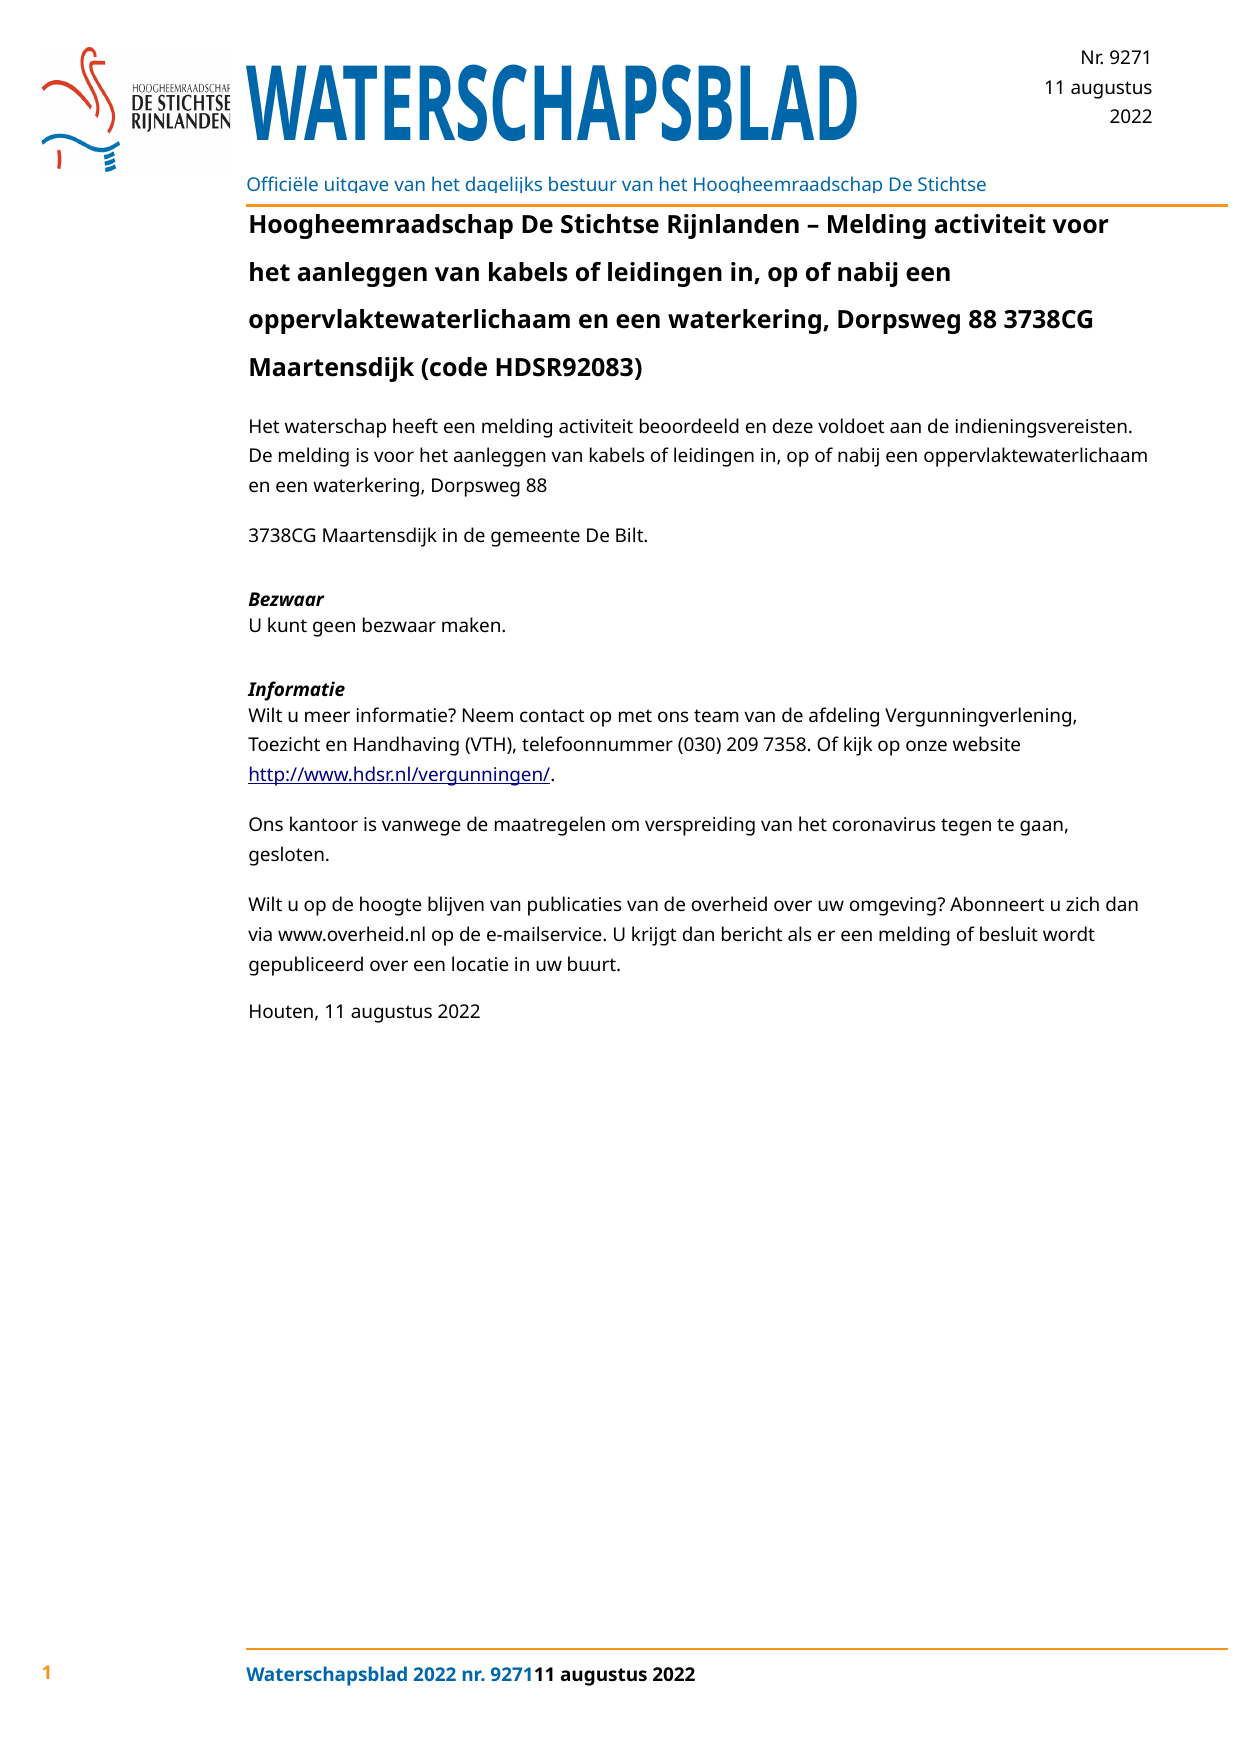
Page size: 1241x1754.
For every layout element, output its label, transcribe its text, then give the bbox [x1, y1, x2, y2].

text Wilt u meer informatie? Neem contact op met ons team van de afdeling Vergunningverlening, Toezicht en Handhaving (VTH), telefoonnummer (030) 209 7358. Of kijk op onze website http://www.hdsr.nl/vergunningen/. [248, 702, 1152, 787]
text Wilt u op de hoogte blijven van publicaties van de overheid over uw omgeving? Abonneert u zich dan via www.overheid.nl op de e-mailservice. U krijgt dan bericht als er een melding of besluit wordt gepubliceerd over een locatie in uw buurt. [248, 892, 1152, 977]
text Houten, 11 augustus 2022 [248, 999, 1152, 1024]
text U kunt geen bezwaar maken. [248, 612, 1152, 638]
text Het waterschap heeft een melding activiteit beoordeeld en deze voldoet aan de indieningsvereisten. De melding is voor het aanleggen van kabels of leidingen in, op of nabij een oppervlaktewaterlichaam en een waterkering, Dorpsweg 88 [248, 413, 1152, 498]
picture [41, 47, 231, 172]
text 3738CG Maartensdijk in de gemeente De Bilt. [248, 523, 1152, 548]
text Informatie [248, 676, 1152, 702]
text Hoogheemraadschap De Stichtse Rijnlanden – Melding activiteit voor het aanleggen van kabels of leidingen in, op of nabij een oppervlaktewaterlichaam en een waterkering, Dorpsweg 88 3738CG Maartensdijk (code HDSR92083) [248, 207, 1152, 384]
text Ons kantoor is vanwege de maatregelen om verspreiding van het coronavirus tegen te gaan, gesloten. [248, 812, 1152, 867]
text Bezwaar [248, 587, 1152, 612]
